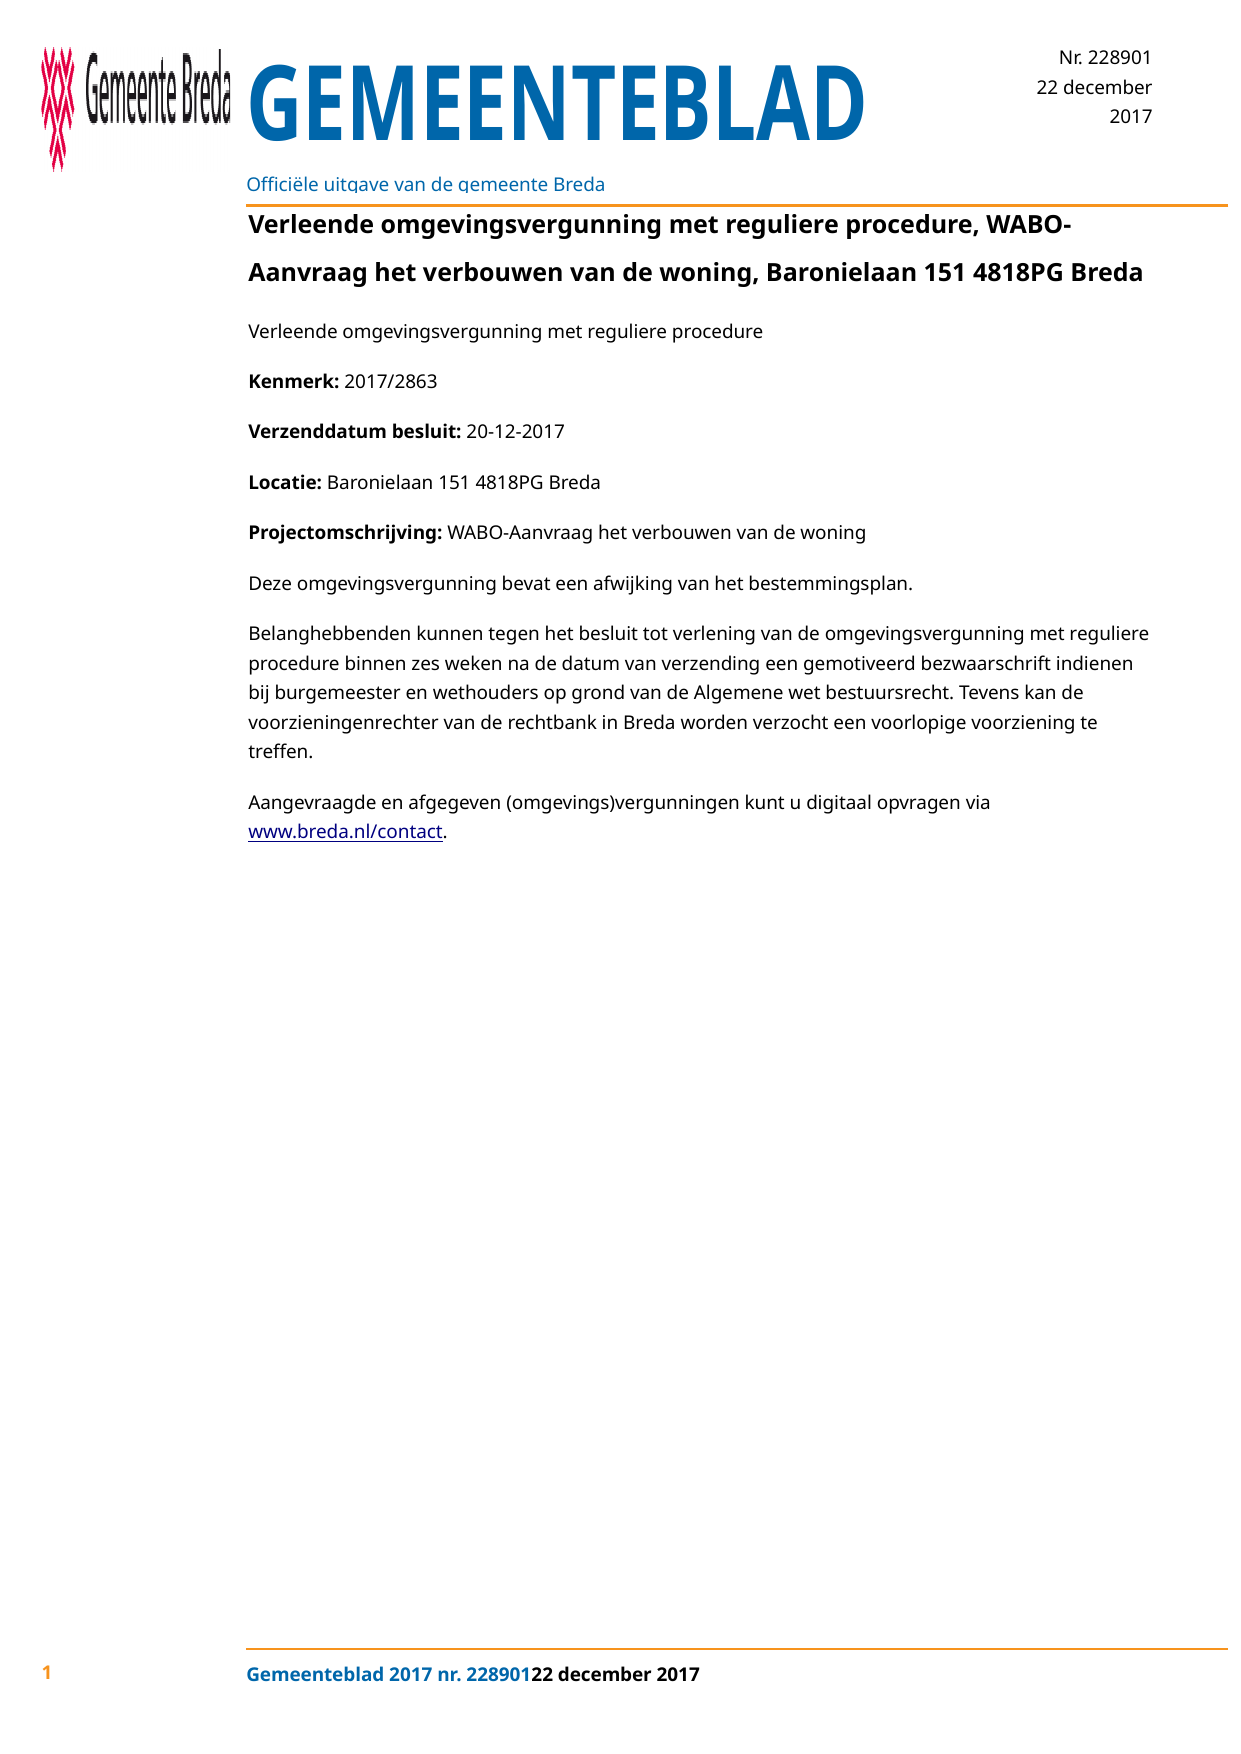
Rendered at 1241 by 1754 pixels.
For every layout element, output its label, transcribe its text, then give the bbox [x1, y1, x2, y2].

text Verzenddatum besluit: 20-12-2017 [248, 419, 1152, 444]
picture [41, 47, 231, 172]
text Verleende omgevingsvergunning met reguliere procedure [248, 318, 1152, 344]
text Locatie: Baronielaan 151 4818PG Breda [248, 469, 1152, 495]
text Aangevraagde en afgegeven (omgevings)vergunningen kunt u digitaal opvragen via www.breda.nl/contact. [248, 789, 1152, 844]
text Deze omgevingsvergunning bevat een afwijking van het bestemmingsplan. [248, 570, 1152, 596]
text Projectomschrijving: WABO-Aanvraag het verbouwen van de woning [248, 519, 1152, 545]
text Belanghebbenden kunnen tegen het besluit tot verlening van de omgevingsvergunning met reguliere procedure binnen zes weken na de datum van verzending een gemotiveerd bezwaarschrift indienen bij burgemeester en wethouders op grond van de Algemene wet bestuursrecht. Tevens kan de voorzieningenrechter van de rechtbank in Breda worden verzocht een voorlopige voorziening te treffen. [248, 620, 1152, 764]
text Kenmerk: 2017/2863 [248, 368, 1152, 394]
text Verleende omgevingsvergunning met reguliere procedure, WABO-Aanvraag het verbouwen van de woning, Baronielaan 151 4818PG Breda [248, 207, 1152, 288]
